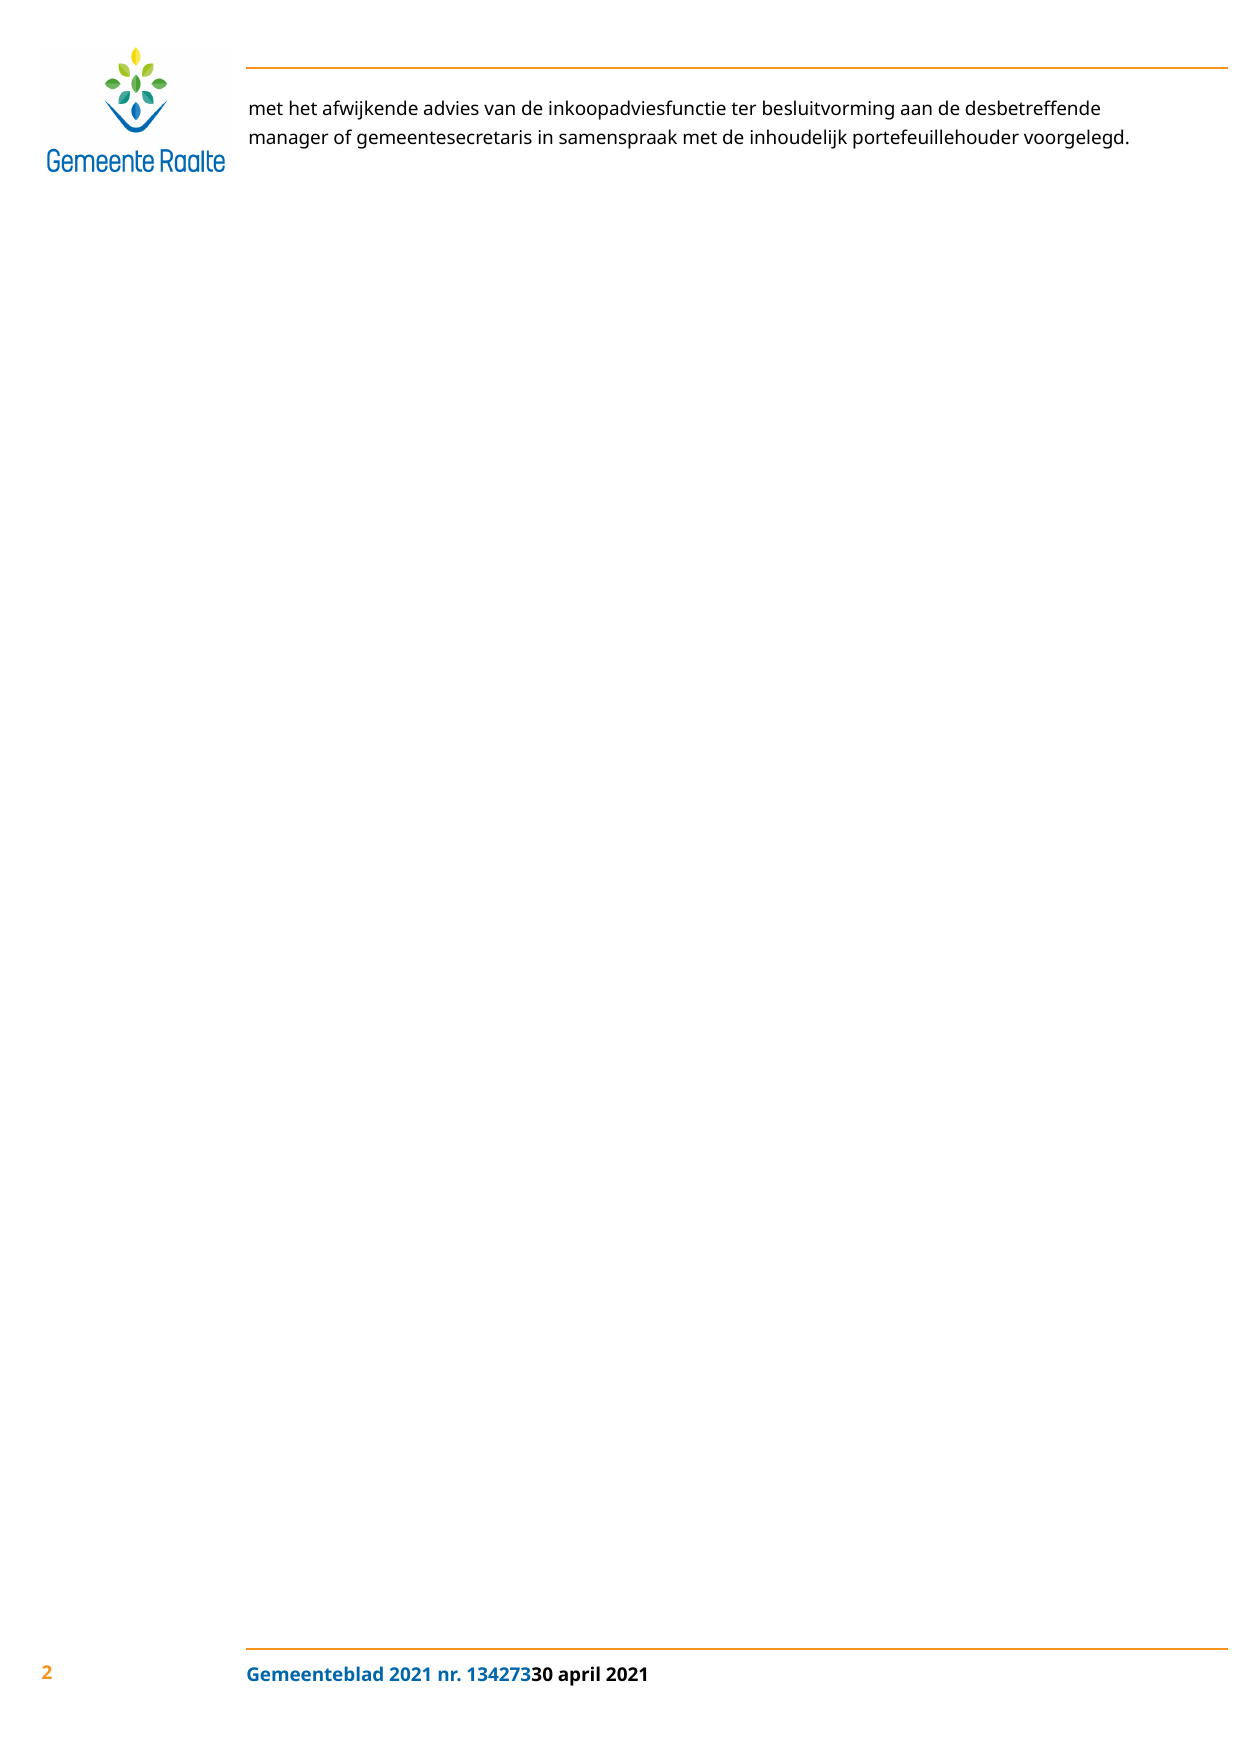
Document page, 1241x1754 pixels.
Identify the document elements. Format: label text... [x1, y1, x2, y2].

picture [41, 47, 231, 172]
text met het afwijkende advies van de inkoopadviesfunctie ter besluitvorming aan de desbetreffende manager of gemeentesecretaris in samenspraak met de inhoudelijk portefeuillehouder voorgelegd. [248, 95, 1152, 150]
